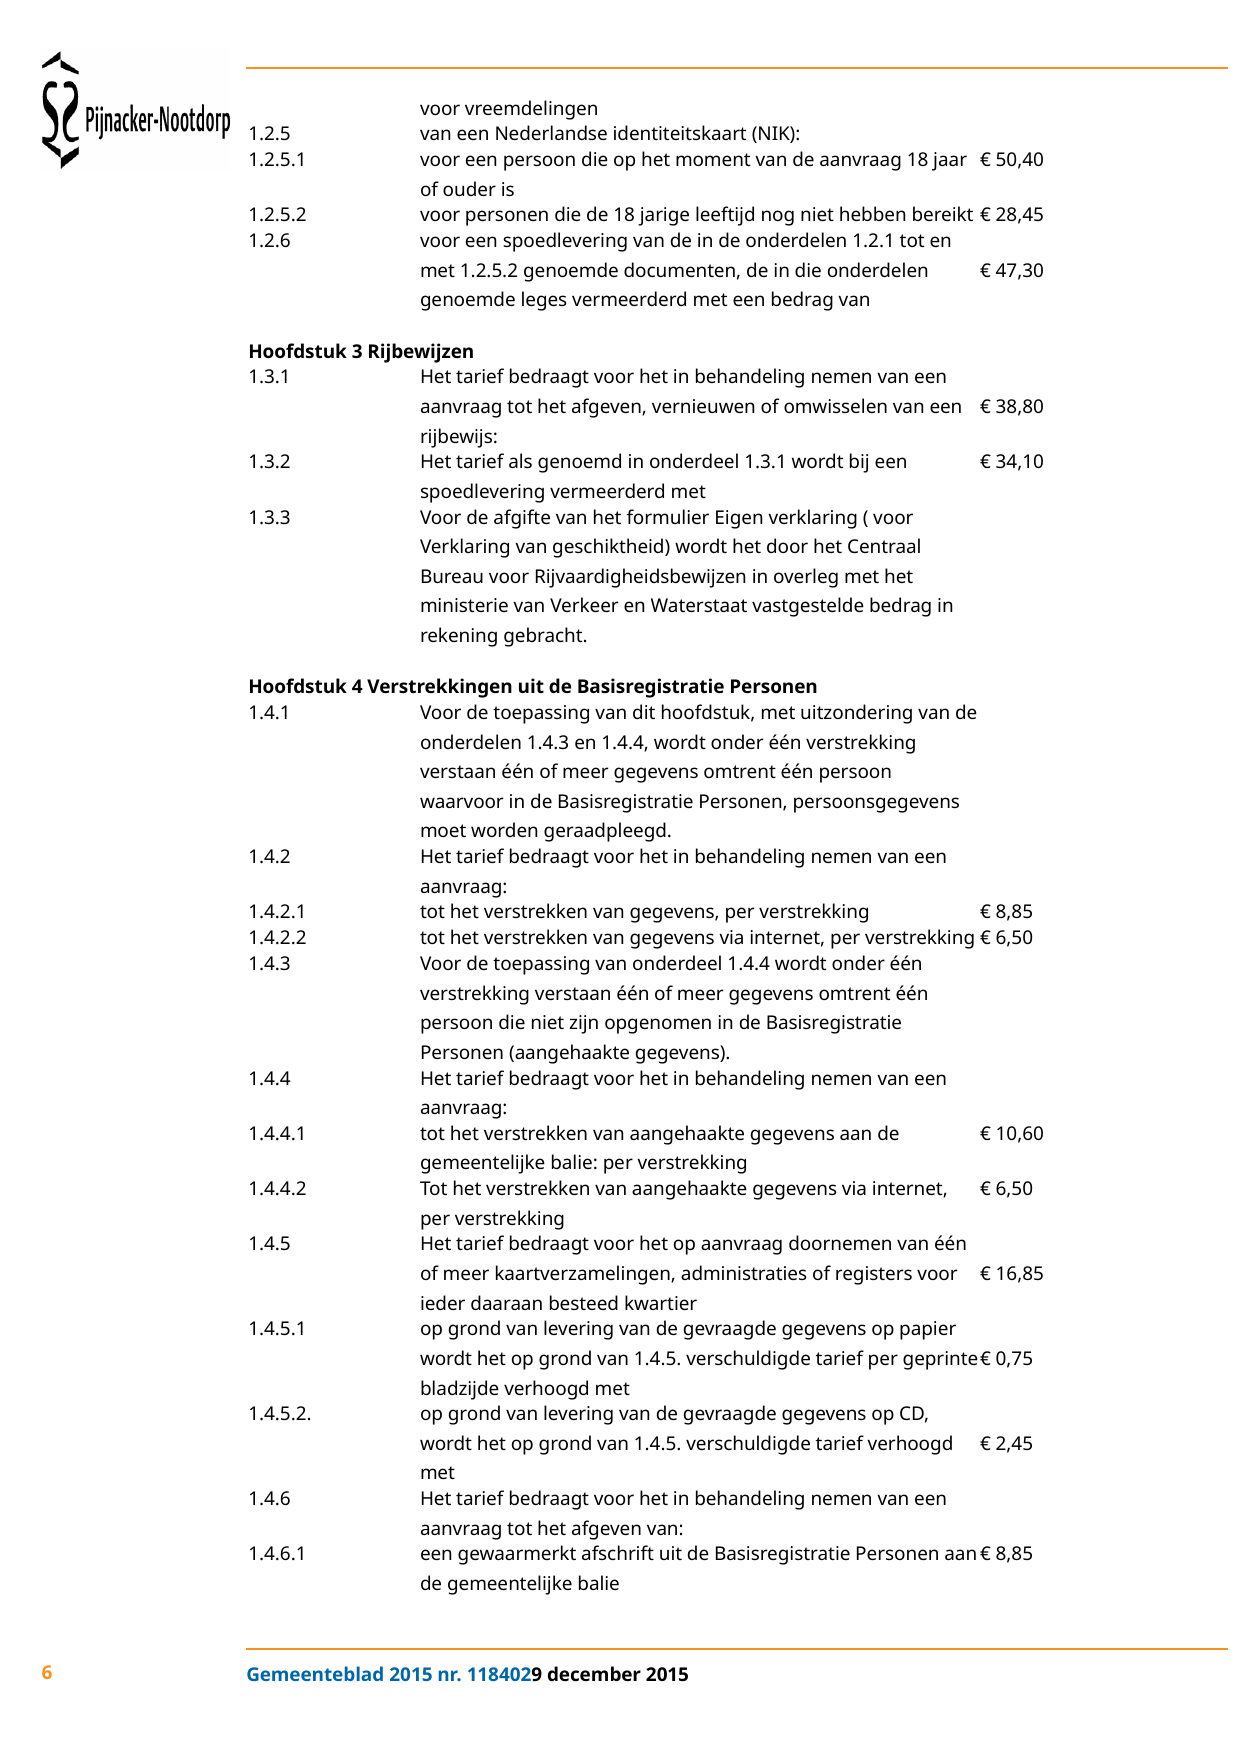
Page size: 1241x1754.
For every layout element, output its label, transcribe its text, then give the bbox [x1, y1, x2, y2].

table_cell 1.4.2.2 [248, 925, 420, 950]
table_cell 1.4.5.1 [248, 1316, 420, 1400]
table_cell € 0,75 [980, 1316, 1152, 1400]
table_cell [248, 312, 420, 338]
table_cell voor een spoedlevering van de in de onderdelen 1.2.1 tot en met 1.2.5.2 genoemde documenten, de in die onderdelen genoemde leges vermeerderd met een bedrag van [420, 227, 980, 312]
table_cell 1.3.1 [248, 364, 420, 448]
table_cell 1.4.2.1 [248, 899, 420, 924]
table_cell Hoofdstuk 3 Rijbewijzen [248, 338, 980, 364]
table_cell Het tarief bedraagt voor het in behandeling nemen van een aanvraag: [420, 1065, 980, 1120]
table_cell tot het verstrekken van aangehaakte gegevens aan de gemeentelijke balie: per verstrekking [420, 1120, 980, 1175]
table_cell [980, 121, 1152, 146]
picture [41, 47, 231, 172]
table_cell € 6,50 [980, 1175, 1152, 1231]
table_cell [980, 95, 1152, 121]
table_cell 1.4.6 [248, 1485, 420, 1541]
table_cell [980, 1065, 1152, 1120]
table_cell [980, 844, 1152, 899]
table_cell [980, 338, 1152, 364]
table_cell Voor de toepassing van onderdeel 1.4.4 wordt onder één verstrekking verstaan één of meer gegevens omtrent één persoon die niet zijn opgenomen in de Basisregistratie Personen (aangehaakte gegevens). [420, 950, 980, 1065]
table_cell een gewaarmerkt afschrift uit de Basisregistratie Personen aan de gemeentelijke balie [420, 1541, 980, 1596]
table_cell Hoofdstuk 4 Verstrekkingen uit de Basisregistratie Personen [248, 674, 980, 699]
table_cell 1.2.5.2 [248, 202, 420, 227]
table_cell op grond van levering van de gevraagde gegevens op papier wordt het op grond van 1.4.5. verschuldigde tarief per geprinte bladzijde verhoogd met [420, 1316, 980, 1400]
table_cell voor vreemdelingen [420, 95, 980, 121]
table_cell Voor de toepassing van dit hoofdstuk, met uitzondering van de onderdelen 1.4.3 en 1.4.4, wordt onder één verstrekking verstaan één of meer gegevens omtrent één persoon waarvoor in de Basisregistratie Personen, persoonsgegevens moet worden geraadpleegd. [420, 699, 980, 843]
table_cell € 38,80 [980, 364, 1152, 448]
table_cell 1.4.4 [248, 1065, 420, 1120]
table_cell 1.3.3 [248, 504, 420, 648]
table_cell € 50,40 [980, 146, 1152, 202]
table_cell 1.4.5 [248, 1231, 420, 1316]
table_cell 1.4.4.1 [248, 1120, 420, 1175]
table_cell € 2,45 [980, 1400, 1152, 1485]
table_cell 1.4.6.1 [248, 1541, 420, 1596]
table_cell 1.2.5 [248, 121, 420, 146]
table_cell 1.4.2 [248, 844, 420, 899]
table_cell tot het verstrekken van gegevens via internet, per verstrekking [420, 925, 980, 950]
table_cell 1.2.5.1 [248, 146, 420, 202]
table_cell € 16,85 [980, 1231, 1152, 1316]
table_cell Het tarief als genoemd in onderdeel 1.3.1 wordt bij een spoedlevering vermeerderd met [420, 449, 980, 504]
table_cell Het tarief bedraagt voor het in behandeling nemen van een aanvraag tot het afgeven van: [420, 1485, 980, 1541]
table_cell 1.3.2 [248, 449, 420, 504]
table_cell € 8,85 [980, 899, 1152, 924]
table_cell [980, 504, 1152, 648]
table_cell [248, 95, 420, 121]
table_cell [980, 1485, 1152, 1541]
table_cell 1.4.5.2. [248, 1400, 420, 1485]
table_cell € 34,10 [980, 449, 1152, 504]
table_cell [980, 648, 1152, 674]
table_cell [980, 950, 1152, 1065]
table_cell [420, 648, 980, 674]
table_cell 1.4.1 [248, 699, 420, 843]
table_cell 1.4.3 [248, 950, 420, 1065]
table_cell € 8,85 [980, 1541, 1152, 1596]
table_cell Voor de afgifte van het formulier Eigen verklaring ( voor Verklaring van geschiktheid) wordt het door het Centraal Bureau voor Rijvaardigheidsbewijzen in overleg met het ministerie van Verkeer en Waterstaat vastgestelde bedrag in rekening gebracht. [420, 504, 980, 648]
table_cell Het tarief bedraagt voor het in behandeling nemen van een aanvraag: [420, 844, 980, 899]
table_cell op grond van levering van de gevraagde gegevens op CD, wordt het op grond van 1.4.5. verschuldigde tarief verhoogd met [420, 1400, 980, 1485]
table_cell € 6,50 [980, 925, 1152, 950]
table_cell € 10,60 [980, 1120, 1152, 1175]
table_cell € 28,45 [980, 202, 1152, 227]
table_cell 1.2.6 [248, 227, 420, 312]
table_cell Het tarief bedraagt voor het op aanvraag doornemen van één of meer kaartverzamelingen, administraties of registers voor ieder daaraan besteed kwartier [420, 1231, 980, 1316]
table_cell [980, 674, 1152, 699]
table_cell voor een persoon die op het moment van de aanvraag 18 jaar of ouder is [420, 146, 980, 202]
table_cell van een Nederlandse identiteitskaart (NIK): [420, 121, 980, 146]
table_cell € 47,30 [980, 227, 1152, 312]
table_cell [248, 648, 420, 674]
table_cell 1.4.4.2 [248, 1175, 420, 1231]
table_cell [980, 699, 1152, 843]
table_cell voor personen die de 18 jarige leeftijd nog niet hebben bereikt [420, 202, 980, 227]
table_cell Tot het verstrekken van aangehaakte gegevens via internet, per verstrekking [420, 1175, 980, 1231]
table_cell Het tarief bedraagt voor het in behandeling nemen van een aanvraag tot het afgeven, vernieuwen of omwisselen van een rijbewijs: [420, 364, 980, 448]
table_cell [980, 312, 1152, 338]
table_cell [420, 312, 980, 338]
table_cell tot het verstrekken van gegevens, per verstrekking [420, 899, 980, 924]
